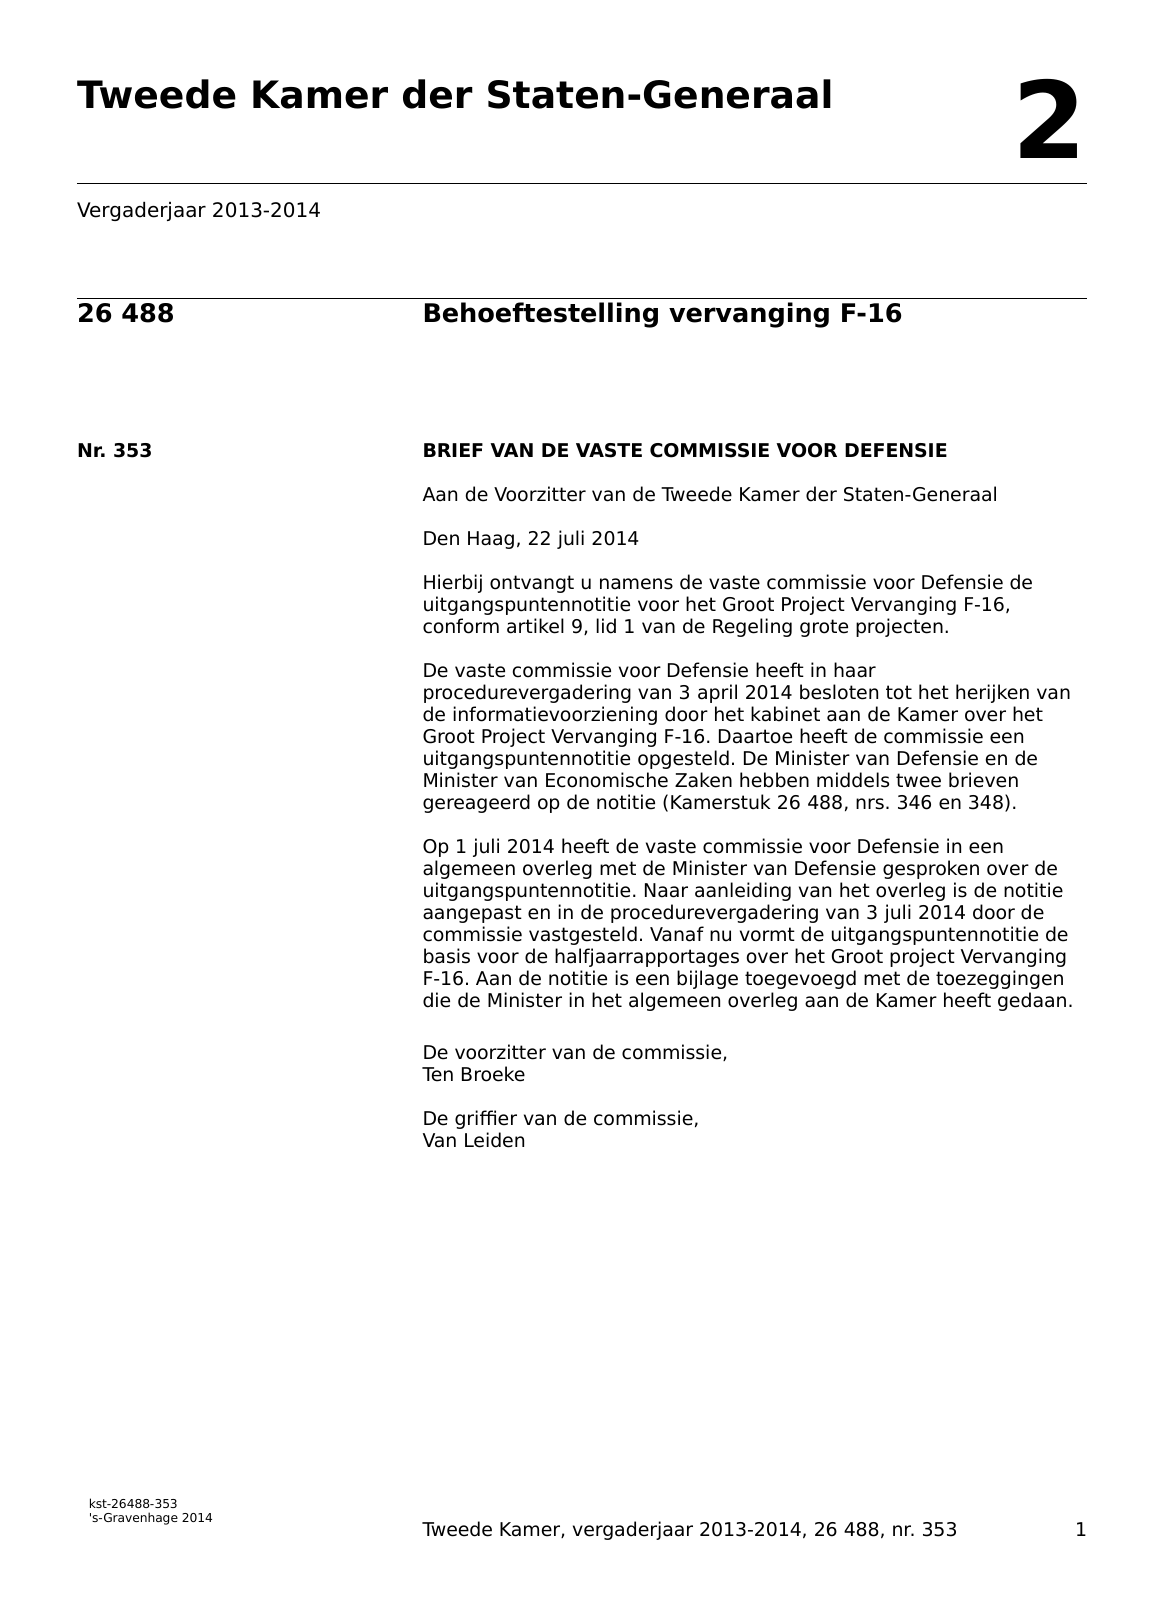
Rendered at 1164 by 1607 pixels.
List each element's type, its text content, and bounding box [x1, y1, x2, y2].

text Hierbij ontvangt u namens de vaste commissie voor Defensie de uitgangspuntennotitie voor het Groot Project Vervanging F-16, conform artikel 9, lid 1 van de Regeling grote projecten. [422, 572, 1087, 638]
text De vaste commissie voor Defensie heeft in haar procedurevergadering van 3 april 2014 besloten tot het herijken van de informatievoorziening door het kabinet aan de Kamer over het Groot Project Vervanging F-16. Daartoe heeft de commissie een uitgangspuntennotitie opgesteld. De Minister van Defensie en de Minister van Economische Zaken hebben middels twee brieven gereageerd op de notitie (Kamerstuk 26 488, nrs. 346 en 348). [422, 660, 1087, 814]
text kst-26488-353 [88, 1497, 323, 1511]
text 's-Gravenhage 2014 [88, 1511, 323, 1525]
text Op 1 juli 2014 heeft de vaste commissie voor Defensie in een algemeen overleg met de Minister van Defensie gesproken over de uitgangspuntennotitie. Naar aanleiding van het overleg is de notitie aangepast en in de procedurevergadering van 3 juli 2014 door de commissie vastgesteld. Vanaf nu vormt de uitgangspuntennotitie de basis voor de halfjaarrapportages over het Groot project Vervanging F-16. Aan de notitie is een bijlage toegevoegd met de toezeggingen die de Minister in het algemeen overleg aan de Kamer heeft gedaan. [422, 836, 1087, 1012]
table_header Tweede Kamer der Staten-Generaal [77, 59, 886, 183]
text Den Haag, 22 juli 2014 [422, 528, 1087, 550]
text Aan de Voorzitter van de Tweede Kamer der Staten-Generaal [422, 484, 1087, 506]
subtitle Nr. 353 BRIEF VAN DE VASTE COMMISSIE VOOR DEFENSIE [77, 440, 1087, 462]
text De griffier van de commissie, Van Leiden [422, 1108, 1087, 1152]
text De voorzitter van de commissie, Ten Broeke [422, 1042, 1087, 1086]
table_header 2 [886, 59, 1087, 183]
subtitle 26 488 Behoeftestelling vervanging F-16 [77, 299, 1087, 329]
table_cell Vergaderjaar 2013-2014 [77, 184, 1087, 298]
